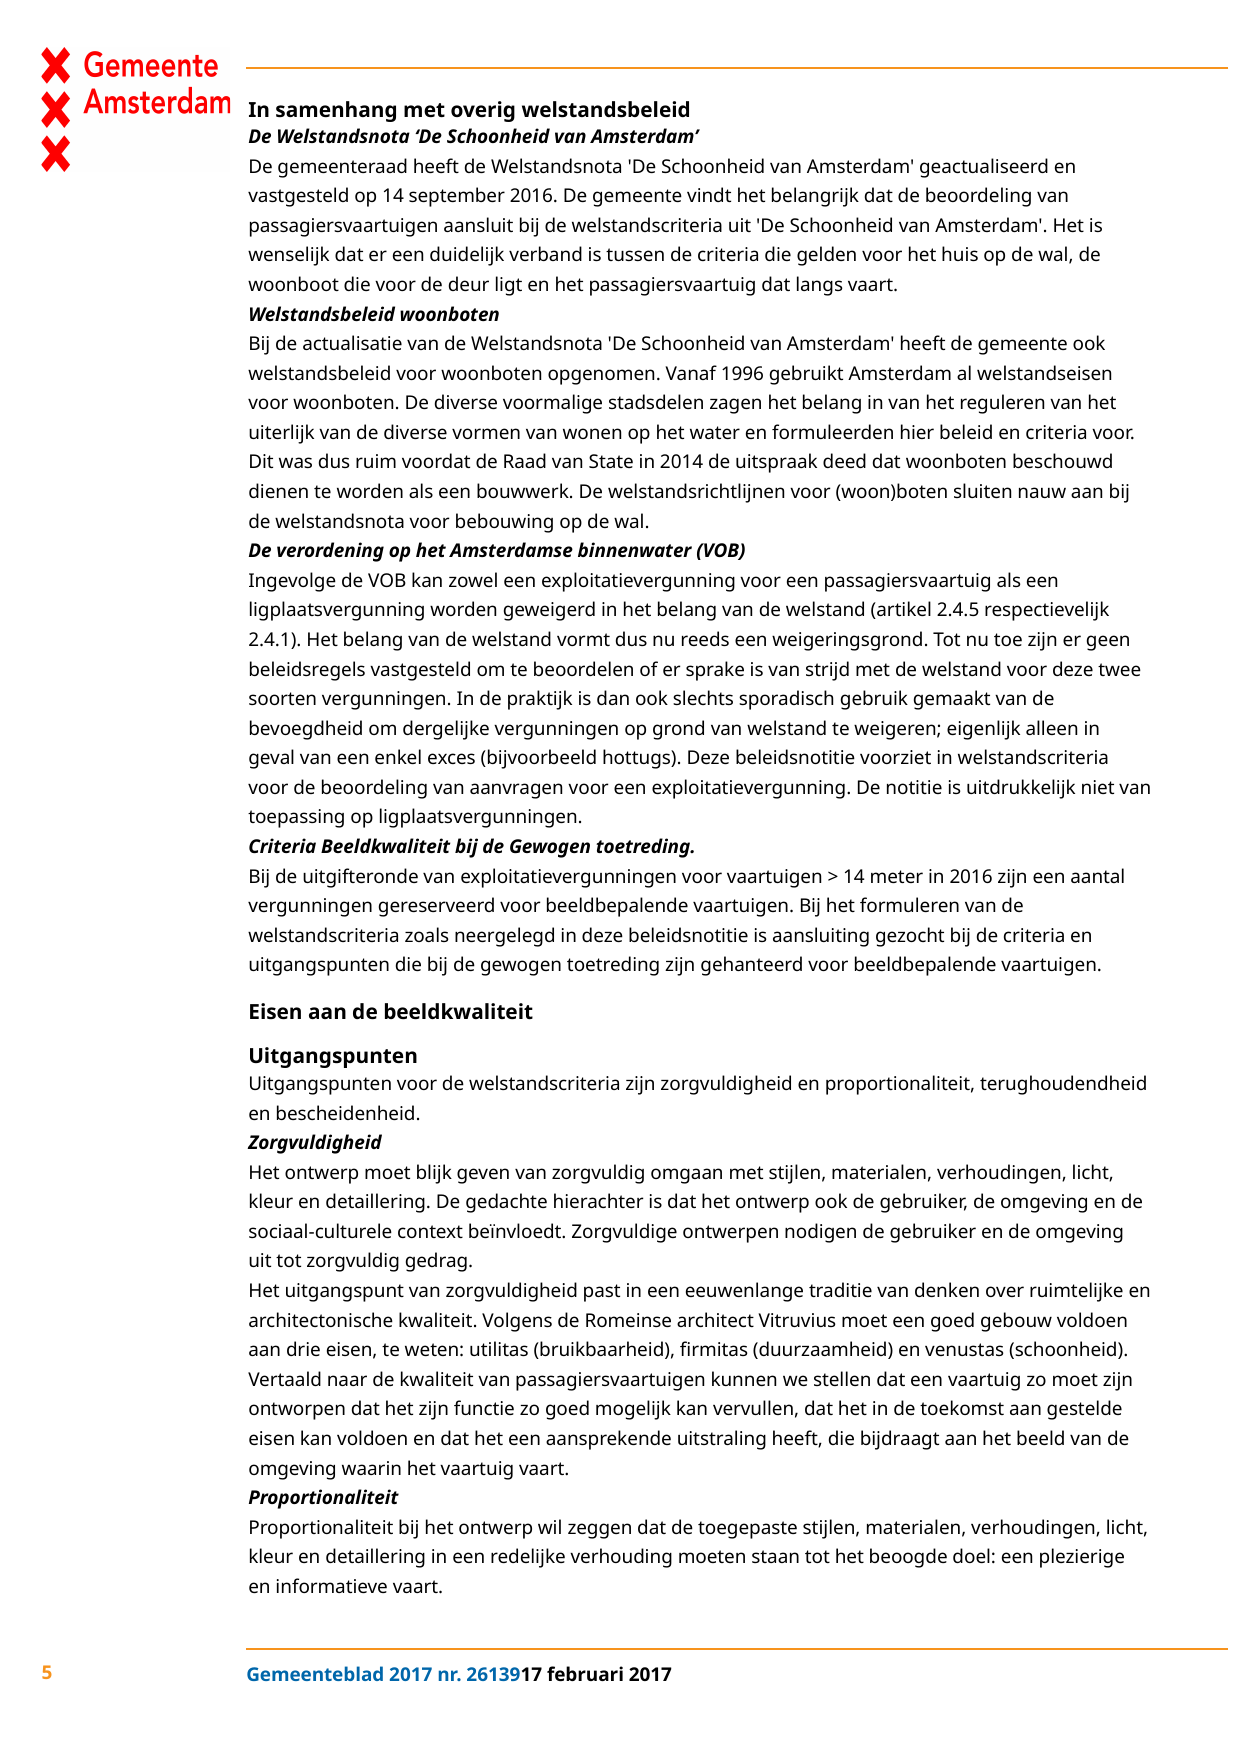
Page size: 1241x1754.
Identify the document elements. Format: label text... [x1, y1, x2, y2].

text In samenhang met overig welstandsbeleid [248, 95, 1152, 123]
text Het uitgangspunt van zorgvuldigheid past in een eeuwenlange traditie van denken over ruimtelijke en architectonische kwaliteit. Volgens de Romeinse architect Vitruvius moet een goed gebouw voldoen aan drie eisen, te weten: utilitas (bruikbaarheid), firmitas (duurzaamheid) en venustas (schoonheid). Vertaald naar de kwaliteit van passagiersvaartuigen kunnen we stellen dat een vaartuig zo moet zijn ontworpen dat het zijn functie zo goed mogelijk kan vervullen, dat het in de toekomst aan gestelde eisen kan voldoen en dat het een aansprekende uitstraling heeft, die bijdraagt aan het beeld van de omgeving waarin het vaartuig vaart. [248, 1277, 1152, 1480]
text Criteria Beeldkwaliteit bij de Gewogen toetreding. [248, 833, 1152, 859]
text Proportionaliteit [248, 1484, 1152, 1510]
text Bij de uitgifteronde van exploitatievergunningen voor vaartuigen > 14 meter in 2016 zijn een aantal vergunningen gereserveerd voor beeldbepalende vaartuigen. Bij het formuleren van de welstandscriteria zoals neergelegd in deze beleidsnotitie is aansluiting gezocht bij de criteria en uitgangspunten die bij de gewogen toetreding zijn gehanteerd voor beeldbepalende vaartuigen. [248, 863, 1152, 977]
text De Welstandsnota ‘De Schoonheid van Amsterdam’ [248, 123, 1152, 149]
text Bij de actualisatie van de Welstandsnota 'De Schoonheid van Amsterdam' heeft de gemeente ook welstandsbeleid voor woonboten opgenomen. Vanaf 1996 gebruikt Amsterdam al welstandseisen voor woonboten. De diverse voormalige stadsdelen zagen het belang in van het reguleren van het uiterlijk van de diverse vormen van wonen op het water en formuleerden hier beleid en criteria voor. Dit was dus ruim voordat de Raad van State in 2014 de uitspraak deed dat woonboten beschouwd dienen te worden als een bouwwerk. De welstandsrichtlijnen voor (woon)boten sluiten nauw aan bij de welstandsnota voor bebouwing op de wal. [248, 330, 1152, 533]
text Het ontwerp moet blijk geven van zorgvuldig omgaan met stijlen, materialen, verhoudingen, licht, kleur en detaillering. De gedachte hierachter is dat het ontwerp ook de gebruiker, de omgeving en de sociaal-culturele context beïnvloedt. Zorgvuldige ontwerpen nodigen de gebruiker en de omgeving uit tot zorgvuldig gedrag. [248, 1159, 1152, 1273]
text Ingevolge de VOB kan zowel een exploitatievergunning voor een passagiersvaartuig als een ligplaatsvergunning worden geweigerd in het belang van de welstand (artikel 2.4.5 respectievelijk 2.4.1). Het belang van de welstand vormt dus nu reeds een weigeringsgrond. Tot nu toe zijn er geen beleidsregels vastgesteld om te beoordelen of er sprake is van strijd met de welstand voor deze twee soorten vergunningen. In de praktijk is dan ook slechts sporadisch gebruik gemaakt van de bevoegdheid om dergelijke vergunningen op grond van welstand te weigeren; eigenlijk alleen in geval van een enkel exces (bijvoorbeeld hottugs). Deze beleidsnotitie voorziet in welstandscriteria voor de beoordeling van aanvragen voor een exploitatievergunning. De notitie is uitdrukkelijk niet van toepassing op ligplaatsvergunningen. [248, 567, 1152, 829]
text De gemeenteraad heeft de Welstandsnota 'De Schoonheid van Amsterdam' geactualiseerd en vastgesteld op 14 september 2016. De gemeente vindt het belangrijk dat de beoordeling van passagiersvaartuigen aansluit bij de welstandscriteria uit 'De Schoonheid van Amsterdam'. Het is wenselijk dat er een duidelijk verband is tussen de criteria die gelden voor het huis op de wal, de woonboot die voor de deur ligt en het passagiersvaartuig dat langs vaart. [248, 153, 1152, 297]
text Zorgvuldigheid [248, 1129, 1152, 1155]
text Uitgangspunten [248, 1042, 1152, 1070]
text Uitgangspunten voor de welstandscriteria zijn zorgvuldigheid en proportionaliteit, terughoudendheid en bescheidenheid. [248, 1070, 1152, 1125]
text Proportionaliteit bij het ontwerp wil zeggen dat de toegepaste stijlen, materialen, verhoudingen, licht, kleur en detaillering in een redelijke verhouding moeten staan tot het beoogde doel: een plezierige en informatieve vaart. [248, 1514, 1152, 1599]
text De verordening op het Amsterdamse binnenwater (VOB) [248, 537, 1152, 563]
text Eisen aan de beeldkwaliteit [248, 997, 1152, 1026]
picture [41, 47, 231, 172]
text Welstandsbeleid woonboten [248, 301, 1152, 326]
